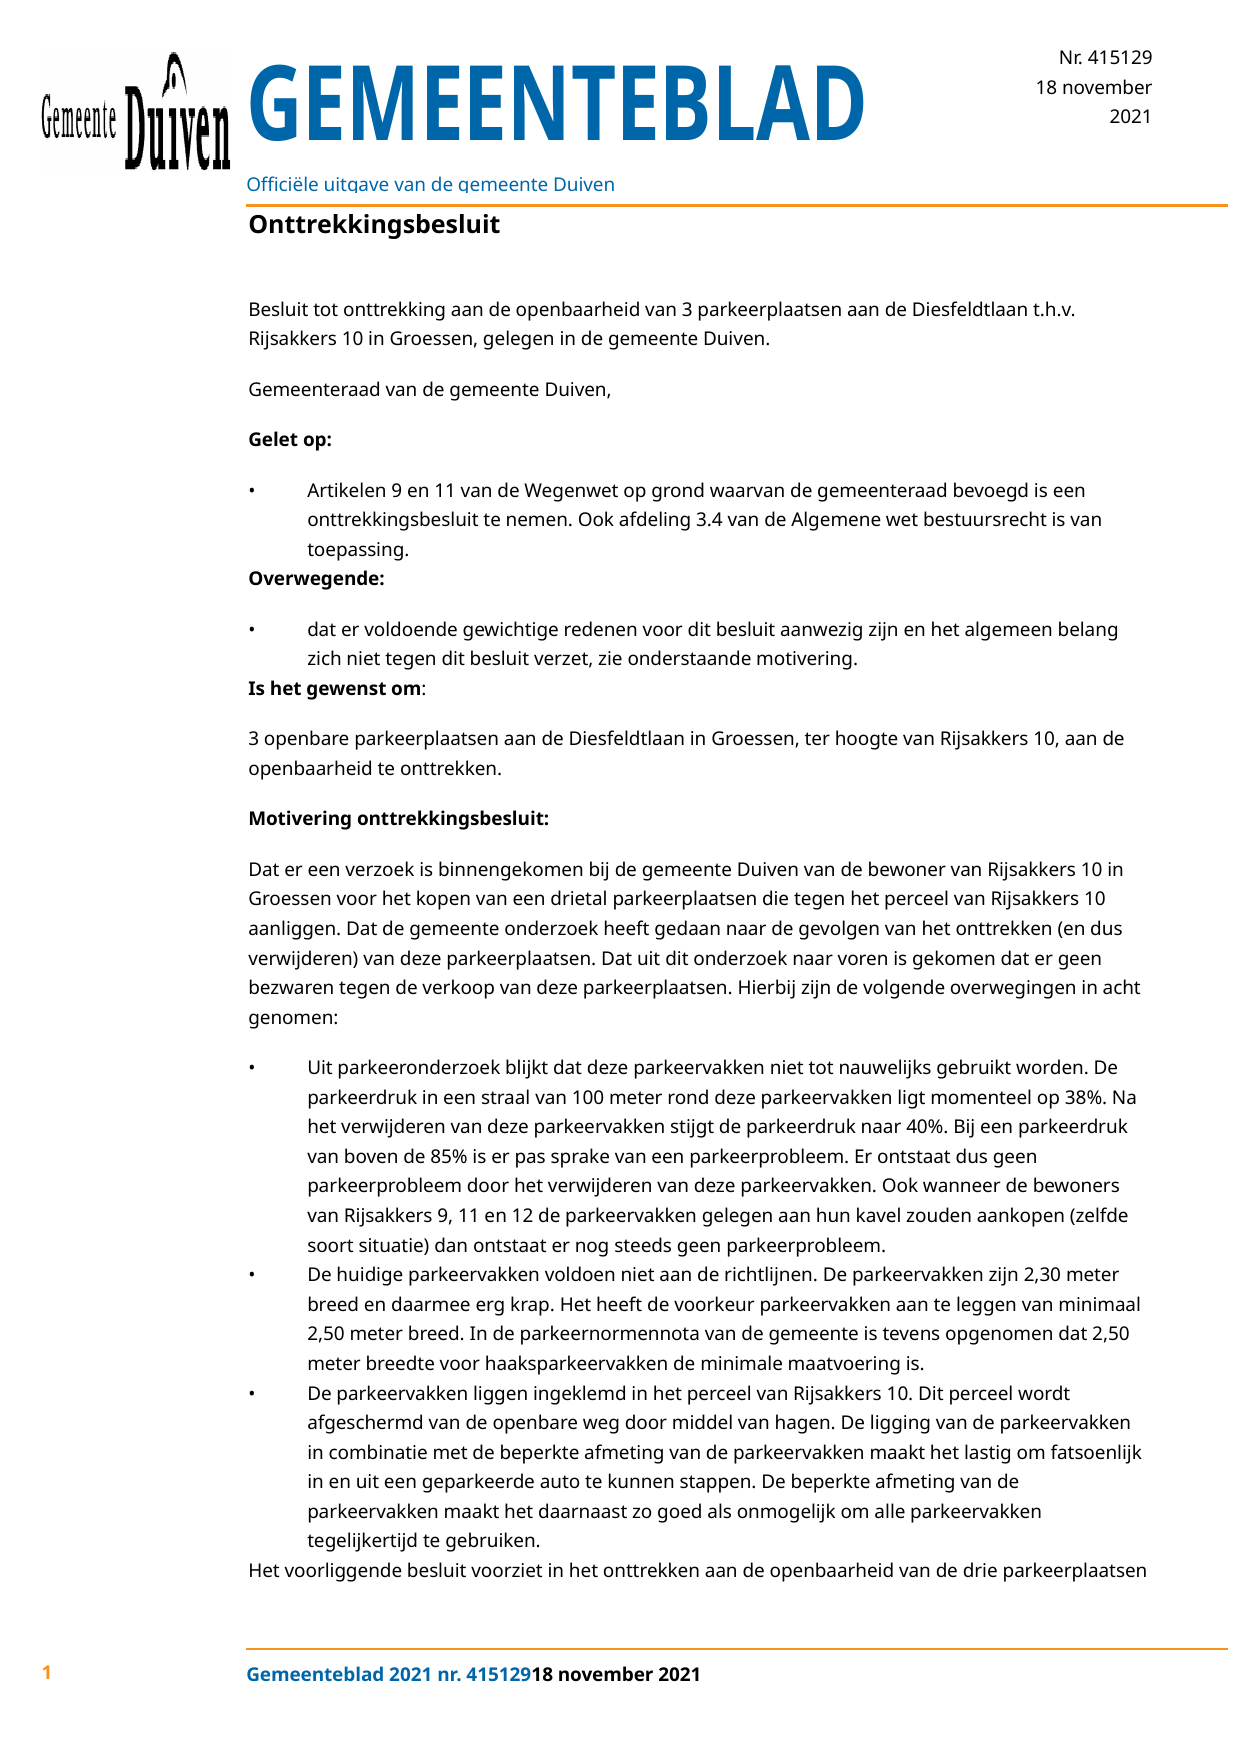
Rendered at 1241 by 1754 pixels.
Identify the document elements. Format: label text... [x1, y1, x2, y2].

text Dat er een verzoek is binnengekomen bij de gemeente Duiven van de bewoner van Rijsakkers 10 in Groessen voor het kopen van een drietal parkeerplaatsen die tegen het perceel van Rijsakkers 10 aanliggen. Dat de gemeente onderzoek heeft gedaan naar de gevolgen van het onttrekken (en dus verwijderen) van deze parkeerplaatsen. Dat uit dit onderzoek naar voren is gekomen dat er geen bezwaren tegen de verkoop van deze parkeerplaatsen. Hierbij zijn de volgende overwegingen in acht genomen: [248, 856, 1152, 1030]
picture [41, 47, 231, 172]
text Motivering onttrekkingsbesluit: [248, 806, 1152, 831]
list Uit parkeeronderzoek blijkt dat deze parkeervakken niet tot nauwelijks gebruikt worden. De parkeerdruk in een straal van 100 meter rond deze parkeervakken ligt momenteel op 38%. Na het verwijderen van deze parkeervakken stijgt de parkeerdruk naar 40%. Bij een parkeerdruk van boven de 85% is er pas sprake van een parkeerprobleem. Er ontstaat dus geen parkeerprobleem door het verwijderen van deze parkeervakken. Ook wanneer de bewoners van Rijsakkers 9, 11 en 12 de parkeervakken gelegen aan hun kavel zouden aankopen (zelfde soort situatie) dan ontstaat er nog steeds geen parkeerprobleem. [248, 1054, 1152, 1258]
text Is het gewenst om: [248, 675, 1152, 701]
text 3 openbare parkeerplaatsen aan de Diesfeldtlaan in Groessen, ter hoogte van Rijsakkers 10, aan de openbaarheid te onttrekken. [248, 726, 1152, 781]
text Overwegende: [248, 566, 1152, 591]
list dat er voldoende gewichtige redenen voor dit besluit aanwezig zijn en het algemeen belang zich niet tegen dit besluit verzet, zie onderstaande motivering. [248, 616, 1152, 671]
text Gemeenteraad van de gemeente Duiven, [248, 376, 1152, 402]
text Gelet op: [248, 426, 1152, 452]
text Onttrekkingsbesluit [248, 207, 1152, 241]
text Besluit tot onttrekking aan de openbaarheid van 3 parkeerplaatsen aan de Diesfeldtlaan t.h.v. Rijsakkers 10 in Groessen, gelegen in de gemeente Duiven. [248, 296, 1152, 351]
text Het voorliggende besluit voorziet in het onttrekken aan de openbaarheid van de drie parkeerplaatsen [248, 1557, 1152, 1583]
list Artikelen 9 en 11 van de Wegenwet op grond waarvan de gemeenteraad bevoegd is een onttrekkingsbesluit te nemen. Ook afdeling 3.4 van de Algemene wet bestuursrecht is van toepassing. [248, 477, 1152, 562]
list De parkeervakken liggen ingeklemd in het perceel van Rijsakkers 10. Dit perceel wordt afgeschermd van de openbare weg door middel van hagen. De ligging van de parkeervakken in combinatie met de beperkte afmeting van de parkeervakken maakt het lastig om fatsoenlijk in en uit een geparkeerde auto te kunnen stappen. De beperkte afmeting van de parkeervakken maakt het daarnaast zo goed als onmogelijk om alle parkeervakken tegelijkertijd te gebruiken. [248, 1380, 1152, 1553]
list De huidige parkeervakken voldoen niet aan de richtlijnen. De parkeervakken zijn 2,30 meter breed en daarmee erg krap. Het heeft de voorkeur parkeervakken aan te leggen van minimaal 2,50 meter breed. In de parkeernormennota van de gemeente is tevens opgenomen dat 2,50 meter breedte voor haaksparkeervakken de minimale maatvoering is. [248, 1261, 1152, 1376]
